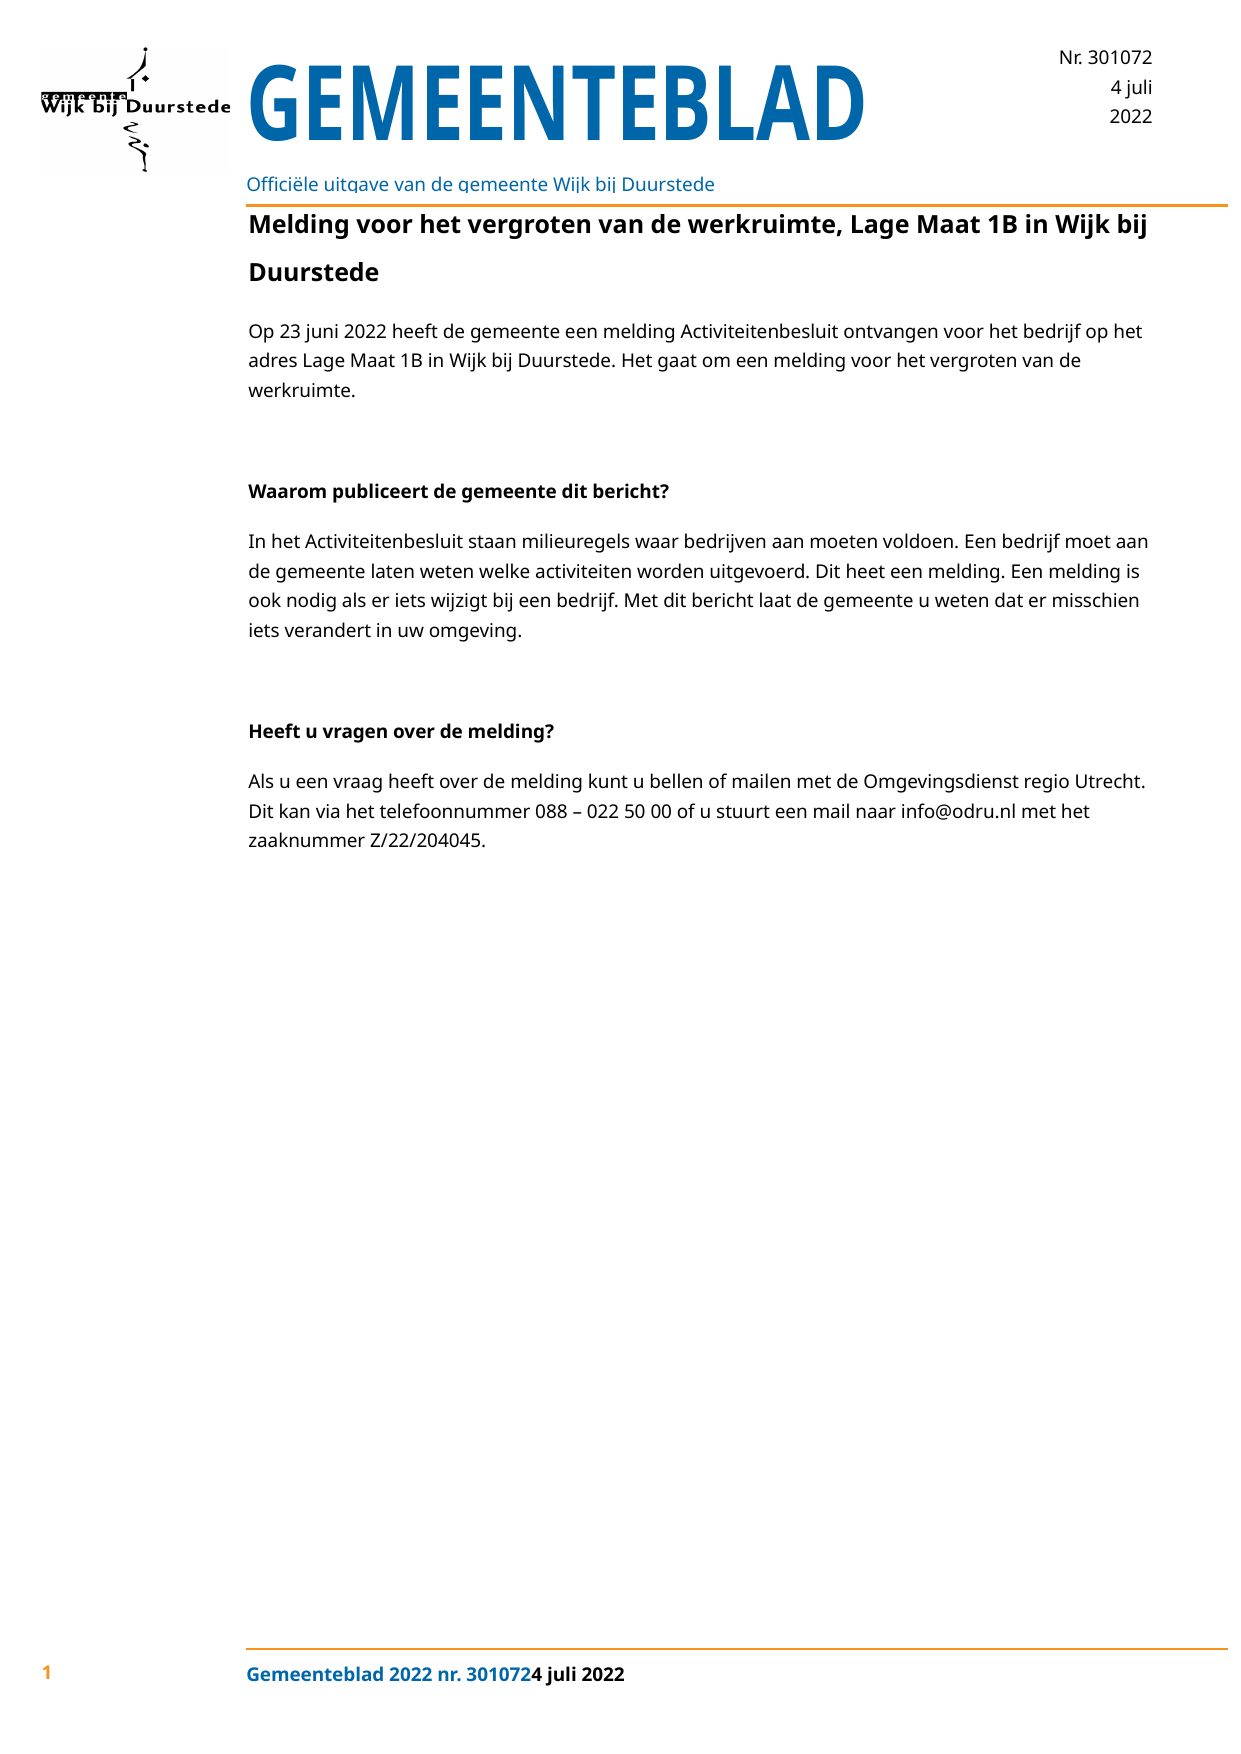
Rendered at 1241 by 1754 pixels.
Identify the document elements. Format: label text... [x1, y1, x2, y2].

text Heeft u vragen over de melding? [248, 718, 1152, 744]
text Melding voor het vergroten van de werkruimte, Lage Maat 1B in Wijk bij Duurstede [248, 207, 1152, 288]
text Waarom publiceert de gemeente dit bericht? [248, 478, 1152, 504]
picture [41, 47, 231, 172]
text In het Activiteitenbesluit staan milieuregels waar bedrijven aan moeten voldoen. Een bedrijf moet aan de gemeente laten weten welke activiteiten worden uitgevoerd. Dit heet een melding. Een melding is ook nodig als er iets wijzigt bij een bedrijf. Met dit bericht laat de gemeente u weten dat er misschien iets verandert in uw omgeving. [248, 528, 1152, 643]
text Als u een vraag heeft over de melding kunt u bellen of mailen met de Omgevingsdienst regio Utrecht. Dit kan via het telefoonnummer 088 – 022 50 00 of u stuurt een mail naar info@odru.nl met het zaaknummer Z/22/204045. [248, 768, 1152, 853]
text Op 23 juni 2022 heeft de gemeente een melding Activiteitenbesluit ontvangen voor het bedrijf op het adres Lage Maat 1B in Wijk bij Duurstede. Het gaat om een melding voor het vergroten van de werkruimte. [248, 318, 1152, 403]
